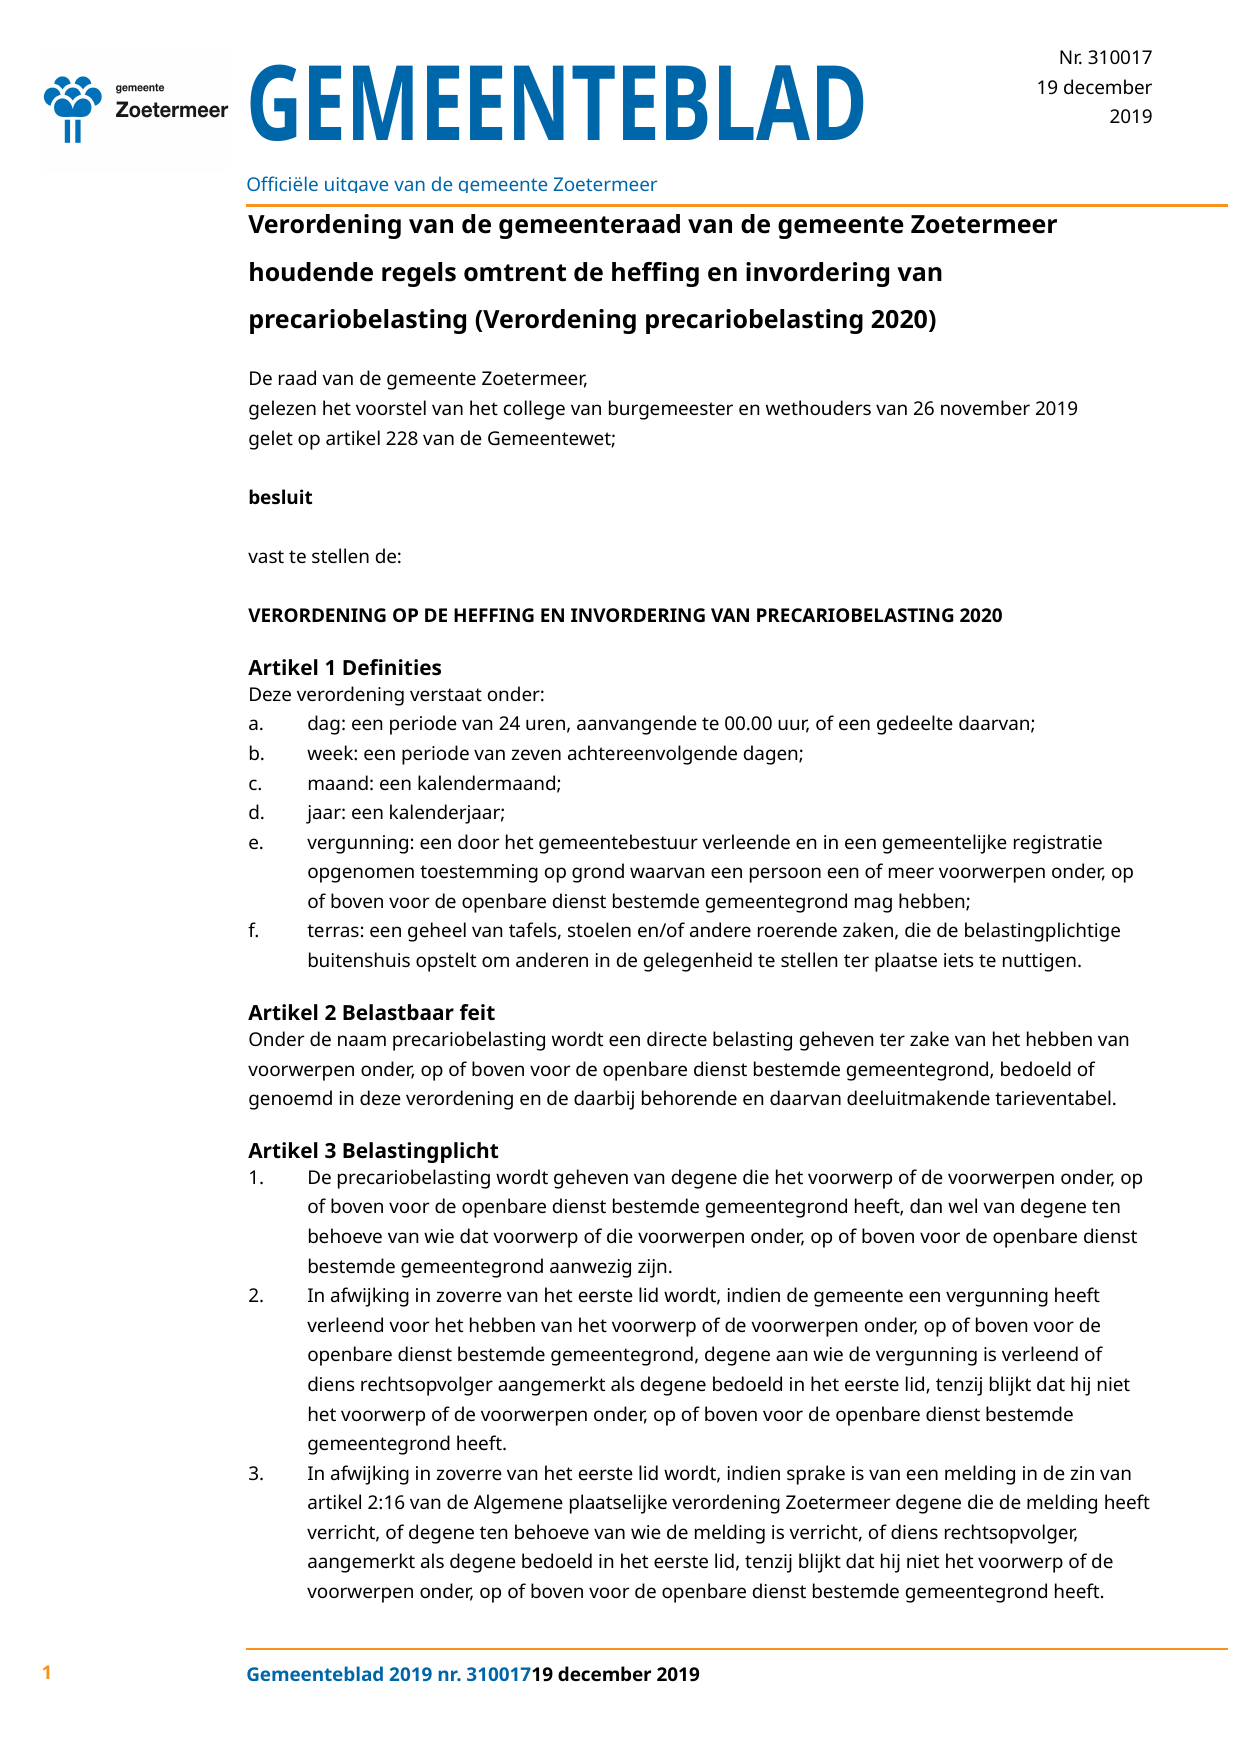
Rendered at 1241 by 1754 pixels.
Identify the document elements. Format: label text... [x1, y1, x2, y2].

text Artikel 1 Definities [248, 653, 1152, 681]
list week: een periode van zeven achtereenvolgende dagen; [248, 740, 1152, 766]
text Artikel 3 Belastingplicht [248, 1136, 1152, 1164]
list maand: een kalendermaand; [248, 770, 1152, 796]
list jaar: een kalenderjaar; [248, 799, 1152, 825]
text Artikel 2 Belastbaar feit [248, 998, 1152, 1026]
text gelet op artikel 228 van de Gemeentewet; [248, 425, 1152, 450]
text VERORDENING OP DE HEFFING EN INVORDERING VAN PRECARIOBELASTING 2020 [248, 602, 1152, 628]
picture [41, 47, 231, 172]
text De raad van de gemeente Zoetermeer, [248, 366, 1152, 391]
list dag: een periode van 24 uren, aanvangende te 00.00 uur, of een gedeelte daarvan; [248, 711, 1152, 736]
list terras: een geheel van tafels, stoelen en/of andere roerende zaken, die de belastingplichtige buitenshuis opstelt om anderen in de gelegenheid te stellen ter plaatse iets te nuttigen. [248, 918, 1152, 973]
list vergunning: een door het gemeentebestuur verleende en in een gemeentelijke registratie opgenomen toestemming op grond waarvan een persoon een of meer voorwerpen onder, op of boven voor de openbare dienst bestemde gemeentegrond mag hebben; [248, 829, 1152, 914]
text Deze verordening verstaat onder: [248, 681, 1152, 707]
list In afwijking in zoverre van het eerste lid wordt, indien sprake is van een melding in de zin van artikel 2:16 van de Algemene plaatselijke verordening Zoetermeer degene die de melding heeft verricht, of degene ten behoeve van wie de melding is verricht, of diens rechtsopvolger, aangemerkt als degene bedoeld in het eerste lid, tenzij blijkt dat hij niet het voorwerp of de voorwerpen onder, op of boven voor de openbare dienst bestemde gemeentegrond heeft. [248, 1460, 1152, 1604]
text Verordening van de gemeenteraad van de gemeente Zoetermeer houdende regels omtrent de heffing en invordering van precariobelasting (Verordening precariobelasting 2020) [248, 207, 1152, 336]
list De precariobelasting wordt geheven van degene die het voorwerp of de voorwerpen onder, op of boven voor de openbare dienst bestemde gemeentegrond heeft, dan wel van degene ten behoeve van wie dat voorwerp of die voorwerpen onder, op of boven voor de openbare dienst bestemde gemeentegrond aanwezig zijn. [248, 1164, 1152, 1279]
text gelezen het voorstel van het college van burgemeester en wethouders van 26 november 2019 [248, 395, 1152, 421]
text besluit [248, 484, 1152, 509]
text vast te stellen de: [248, 543, 1152, 569]
text Onder de naam precariobelasting wordt een directe belasting geheven ter zake van het hebben van voorwerpen onder, op of boven voor de openbare dienst bestemde gemeentegrond, bedoeld of genoemd in deze verordening en de daarbij behorende en daarvan deeluitmakende tarieventabel. [248, 1026, 1152, 1111]
list In afwijking in zoverre van het eerste lid wordt, indien de gemeente een vergunning heeft verleend voor het hebben van het voorwerp of de voorwerpen onder, op of boven voor de openbare dienst bestemde gemeentegrond, degene aan wie de vergunning is verleend of diens rechtsopvolger aangemerkt als degene bedoeld in het eerste lid, tenzij blijkt dat hij niet het voorwerp of de voorwerpen onder, op of boven voor de openbare dienst bestemde gemeentegrond heeft. [248, 1282, 1152, 1456]
